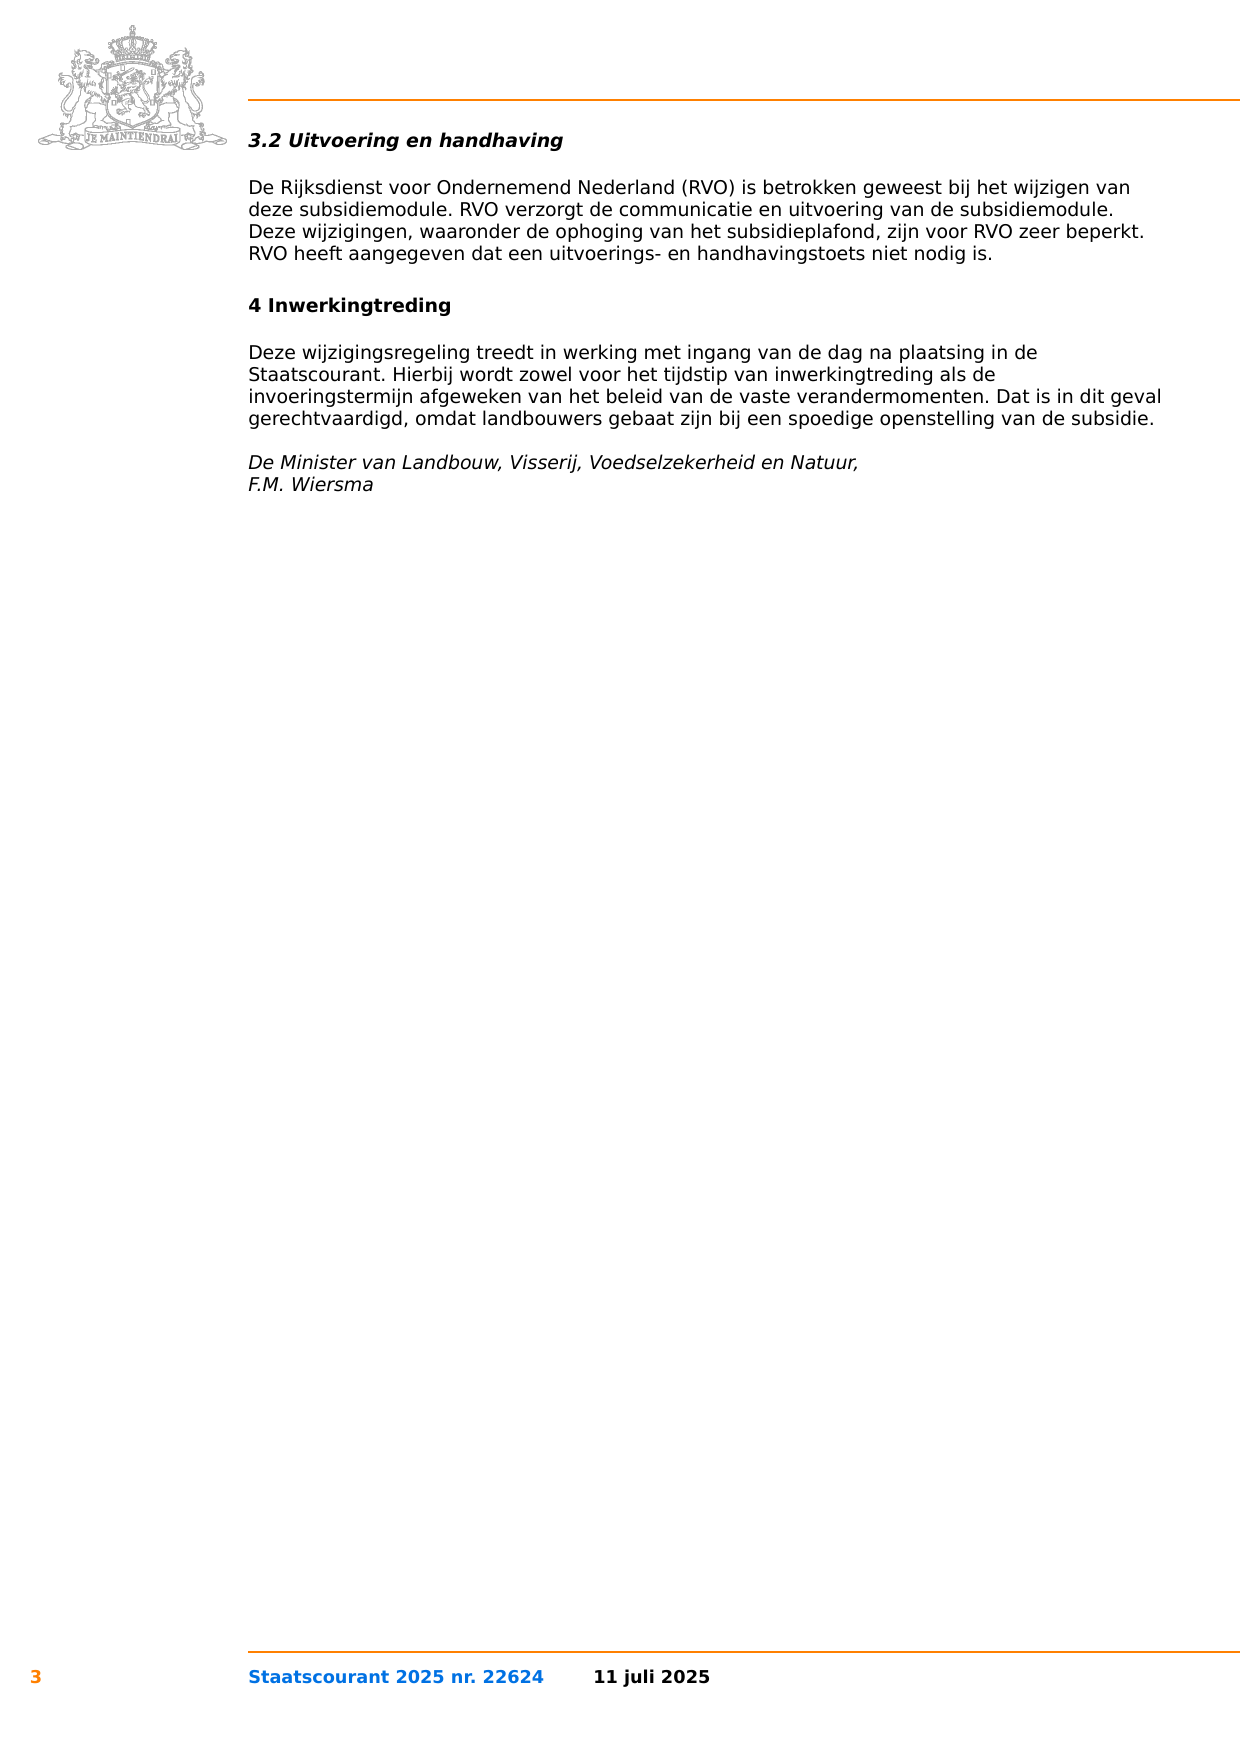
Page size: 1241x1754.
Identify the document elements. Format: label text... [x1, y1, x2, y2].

subtitle 3.2 Uitvoering en handhaving [248, 130, 1163, 152]
text De Minister van Landbouw, Visserij, Voedselzekerheid en Natuur, F.M. Wiersma [248, 452, 1163, 496]
text De Rijksdienst voor Ondernemend Nederland (RVO) is betrokken geweest bij het wijzigen van deze subsidiemodule. RVO verzorgt de communicatie en uitvoering van de subsidiemodule. Deze wijzigingen, waaronder de ophoging van het subsidieplafond, zijn voor RVO zeer beperkt. RVO heeft aangegeven dat een uitvoerings- en handhavingstoets niet nodig is. [248, 177, 1163, 265]
picture [38, 25, 227, 150]
text Deze wijzigingsregeling treedt in werking met ingang van de dag na plaatsing in de Staatscourant. Hierbij wordt zowel voor het tijdstip van inwerkingtreding als de invoeringstermijn afgeweken van het beleid van de vaste verandermomenten. Dat is in dit geval gerechtvaardigd, omdat landbouwers gebaat zijn bij een spoedige openstelling van de subsidie. [248, 342, 1163, 430]
subtitle 4 Inwerkingtreding [248, 295, 1163, 317]
